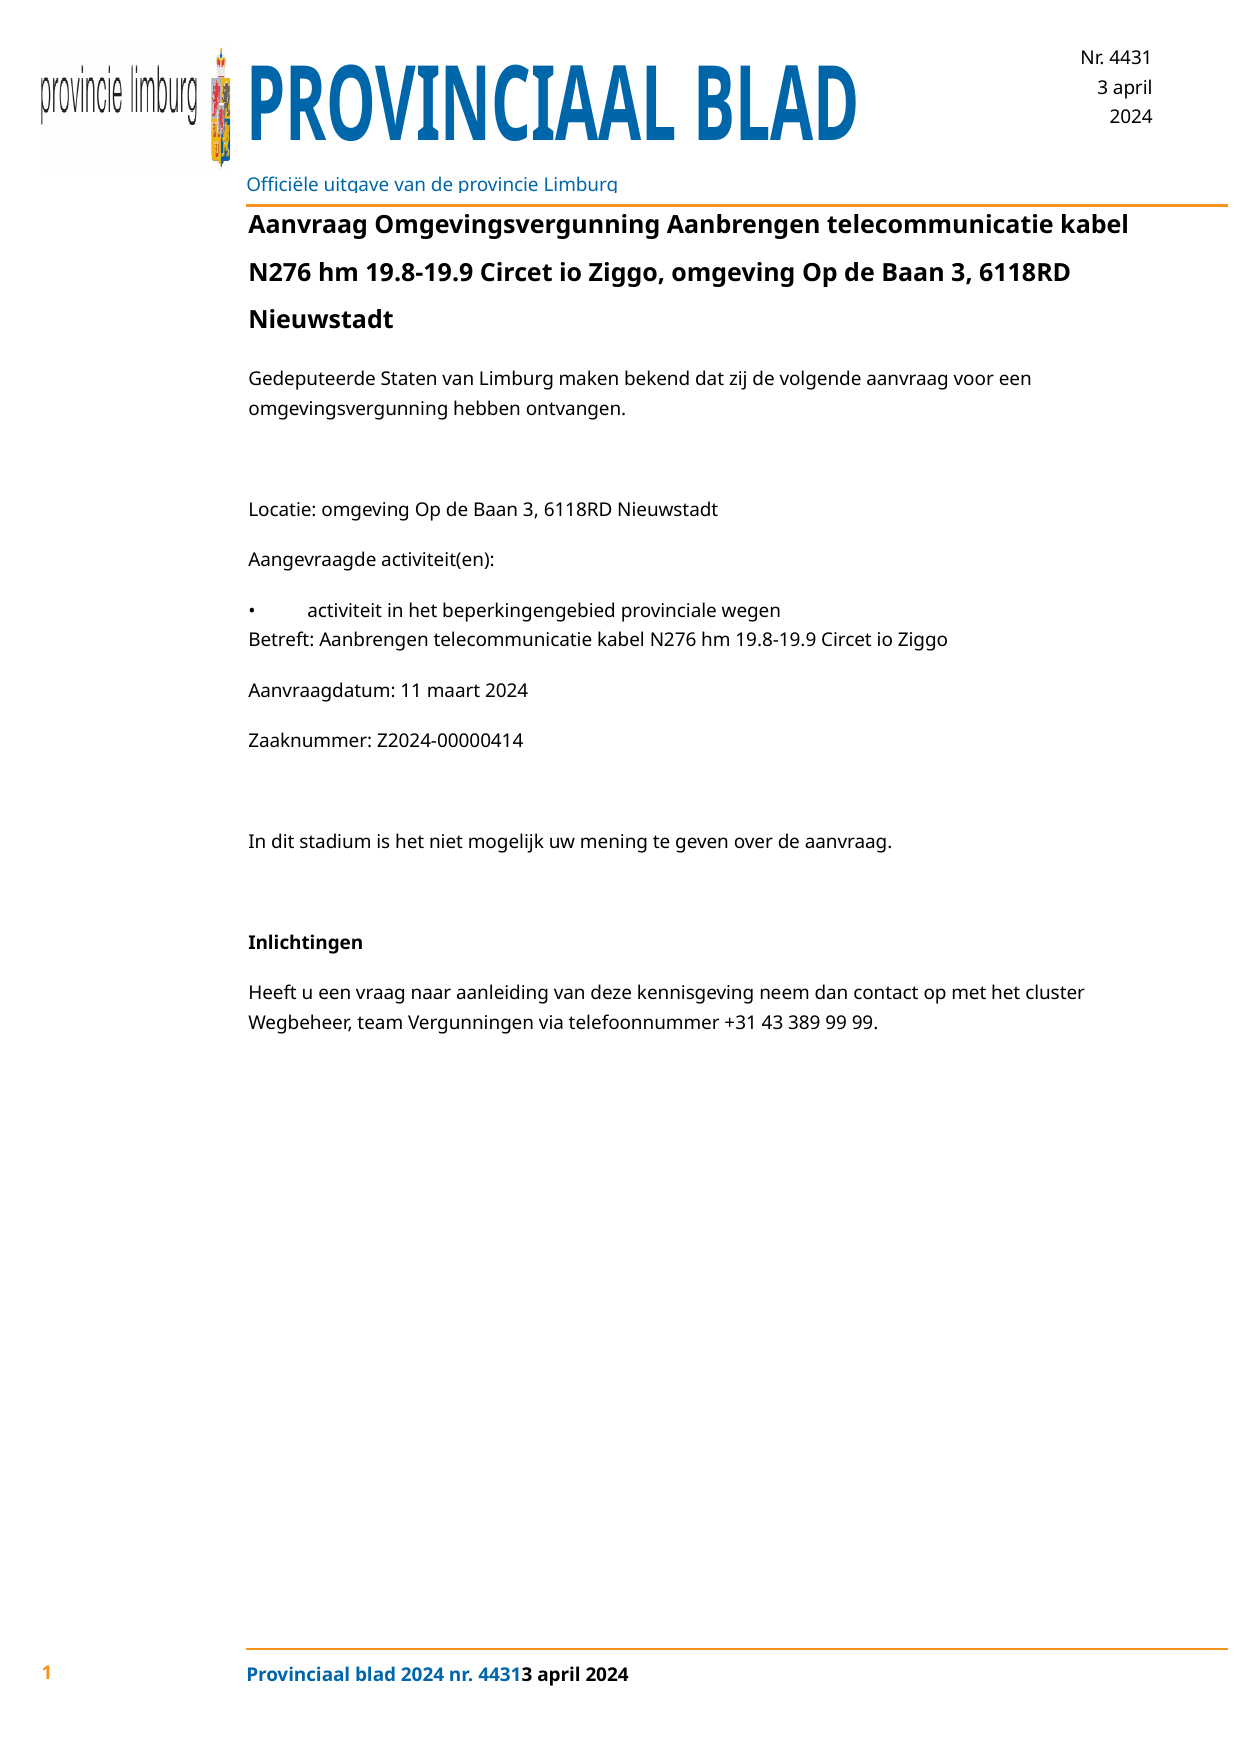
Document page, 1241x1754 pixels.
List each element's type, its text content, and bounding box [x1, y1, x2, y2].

text Locatie: omgeving Op de Baan 3, 6118RD Nieuwstadt [248, 496, 1152, 522]
text Heeft u een vraag naar aanleiding van deze kennisgeving neem dan contact op met het cluster Wegbeheer, team Vergunningen via telefoonnummer +31 43 389 99 99. [248, 979, 1152, 1034]
list activiteit in het beperkingengebied provinciale wegen [248, 597, 1152, 622]
text Aanvraag Omgevingsvergunning Aanbrengen telecommunicatie kabel N276 hm 19.8-19.9 Circet io Ziggo, omgeving Op de Baan 3, 6118RD Nieuwstadt [248, 207, 1152, 336]
text Aangevraagde activiteit(en): [248, 546, 1152, 572]
text Betreft: Aanbrengen telecommunicatie kabel N276 hm 19.8-19.9 Circet io Ziggo [248, 626, 1152, 652]
text Gedeputeerde Staten van Limburg maken bekend dat zij de volgende aanvraag voor een omgevingsvergunning hebben ontvangen. [248, 366, 1152, 421]
text Aanvraagdatum: 11 maart 2024 [248, 677, 1152, 702]
text In dit stadium is het niet mogelijk uw mening te geven over de aanvraag. [248, 828, 1152, 854]
text Inlichtingen [248, 929, 1152, 954]
picture [41, 47, 231, 172]
text Zaaknummer: Z2024-00000414 [248, 727, 1152, 753]
